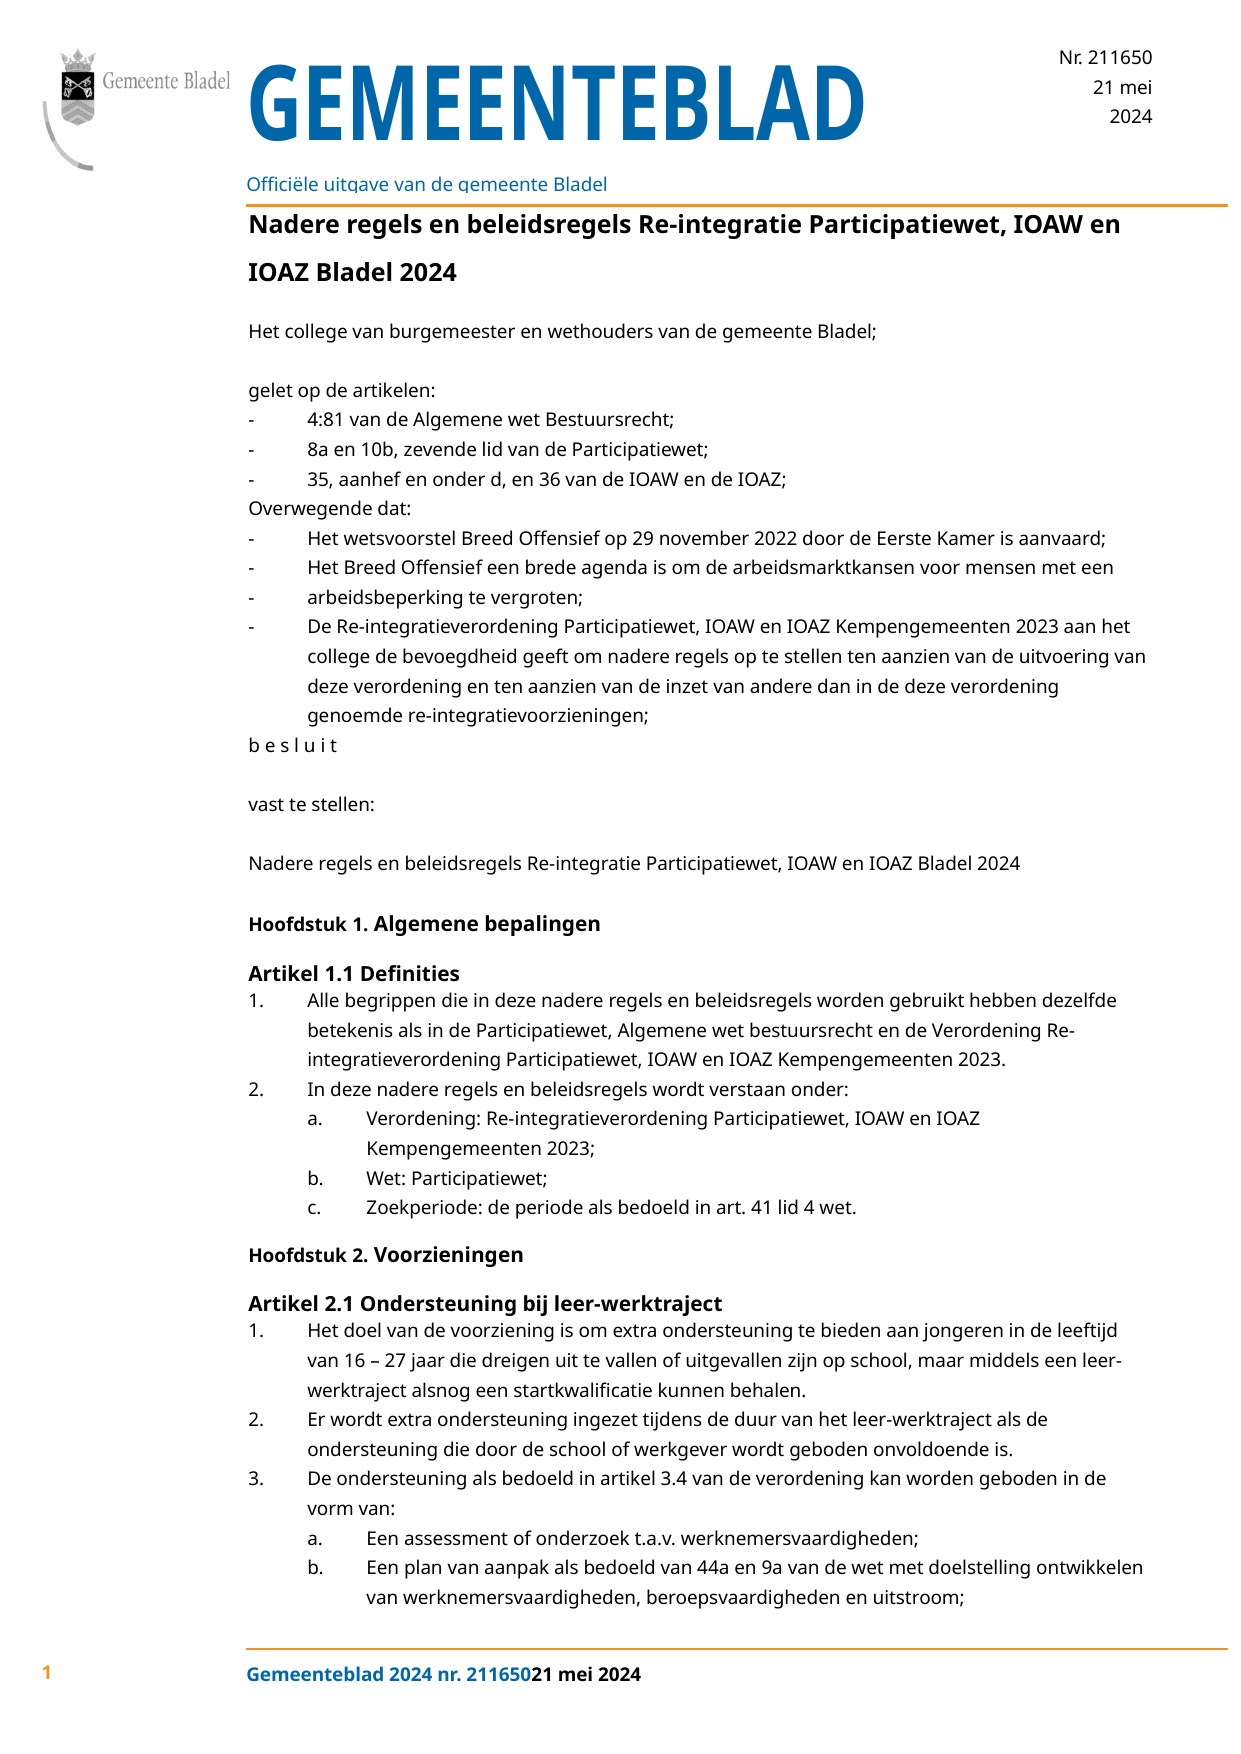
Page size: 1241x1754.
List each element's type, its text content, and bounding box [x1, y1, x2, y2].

list Het wetsvoorstel Breed Offensief op 29 november 2022 door de Eerste Kamer is aanvaard; [248, 525, 1152, 551]
text Artikel 2.1 Ondersteuning bij leer-werktraject [248, 1289, 1152, 1318]
list Alle begrippen die in deze nadere regels en beleidsregels worden gebruikt hebben dezelfde betekenis als in de Participatiewet, Algemene wet bestuursrecht en de Verordening Re-integratieverordening Participatiewet, IOAW en IOAZ Kempengemeenten 2023. [248, 987, 1152, 1072]
text Het college van burgemeester en wethouders van de gemeente Bladel; [248, 318, 1152, 344]
text Artikel 1.1 Definities [248, 959, 1152, 987]
list Er wordt extra ondersteuning ingezet tijdens de duur van het leer-werktraject als de ondersteuning die door de school of werkgever wordt geboden onvoldoende is. [248, 1406, 1152, 1462]
list arbeidsbeperking te vergroten; [248, 584, 1152, 610]
picture [41, 47, 231, 172]
text Overwegende dat: [248, 495, 1152, 521]
text Nadere regels en beleidsregels Re-integratie Participatiewet, IOAW en IOAZ Bladel 2024 [248, 207, 1152, 288]
list De ondersteuning als bedoeld in artikel 3.4 van de verordening kan worden geboden in de vorm van: [248, 1466, 1152, 1521]
list 35, aanhef en onder d, en 36 van de IOAW en de IOAZ; [248, 466, 1152, 492]
list De Re-integratieverordening Participatiewet, IOAW en IOAZ Kempengemeenten 2023 aan het college de bevoegdheid geeft om nadere regels op te stellen ten aanzien van de uitvoering van deze verordening en ten aanzien van de inzet van andere dan in de deze verordening genoemde re-integratievoorzieningen; [248, 614, 1152, 728]
text b e s l u i t [248, 732, 1152, 758]
list Een assessment of onderzoek t.a.v. werknemersvaardigheden; [307, 1525, 1152, 1551]
list 8a en 10b, zevende lid van de Participatiewet; [248, 436, 1152, 462]
list Wet: Participatiewet; [307, 1165, 1152, 1191]
list Het doel van de voorziening is om extra ondersteuning te bieden aan jongeren in de leeftijd van 16 – 27 jaar die dreigen uit te vallen of uitgevallen zijn op school, maar middels een leer-werktraject alsnog een startkwalificatie kunnen behalen. [248, 1318, 1152, 1403]
list Het Breed Offensief een brede agenda is om de arbeidsmarktkansen voor mensen met een [248, 554, 1152, 580]
list Zoekperiode: de periode als bedoeld in art. 41 lid 4 wet. [307, 1194, 1152, 1220]
list Verordening: Re-integratieverordening Participatiewet, IOAW en IOAZ Kempengemeenten 2023; [307, 1106, 1152, 1161]
list Een plan van aanpak als bedoeld van 44a en 9a van de wet met doelstelling ontwikkelen van werknemersvaardigheden, beroepsvaardigheden en uitstroom; [307, 1554, 1152, 1610]
list 4:81 van de Algemene wet Bestuursrecht; [248, 407, 1152, 432]
text Hoofdstuk 1. Algemene bepalingen [248, 909, 1152, 938]
text gelet op de artikelen: [248, 377, 1152, 403]
text vast te stellen: [248, 791, 1152, 817]
text Hoofdstuk 2. Voorzieningen [248, 1240, 1152, 1268]
text Nadere regels en beleidsregels Re-integratie Participatiewet, IOAW en IOAZ Bladel 2024 [248, 850, 1152, 876]
list In deze nadere regels en beleidsregels wordt verstaan onder: [248, 1076, 1152, 1102]
